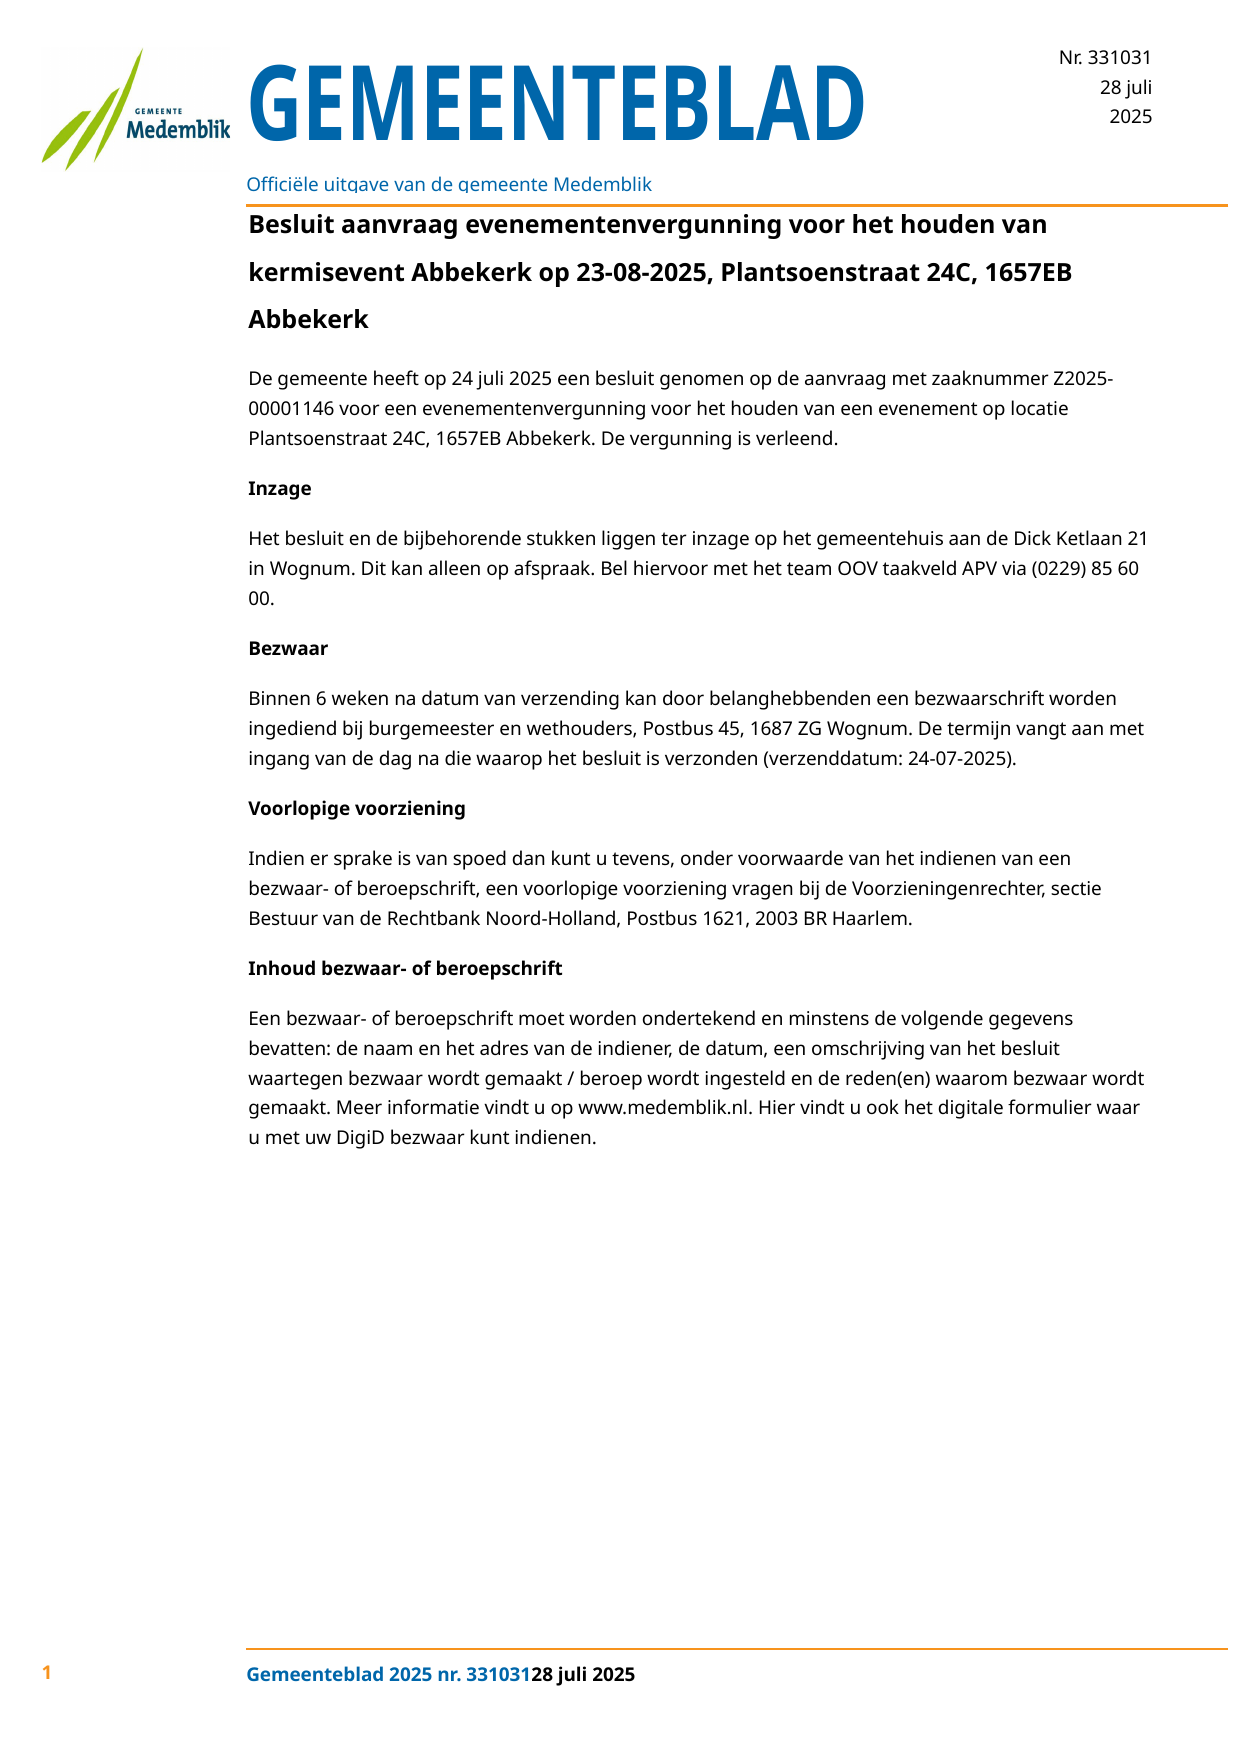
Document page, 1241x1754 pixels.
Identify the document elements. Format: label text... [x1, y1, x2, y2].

picture [41, 47, 231, 172]
text Besluit aanvraag evenementenvergunning voor het houden van kermisevent Abbekerk op 23-08-2025, Plantsoenstraat 24C, 1657EB Abbekerk [248, 207, 1152, 336]
text Inhoud bezwaar- of beroepschrift [248, 955, 1152, 981]
text Voorlopige voorziening [248, 795, 1152, 821]
text De gemeente heeft op 24 juli 2025 een besluit genomen op de aanvraag met zaaknummer Z2025-00001146 voor een evenementenvergunning voor het houden van een evenement op locatie Plantsoenstraat 24C, 1657EB Abbekerk. De vergunning is verleend. [248, 366, 1152, 450]
text Binnen 6 weken na datum van verzending kan door belanghebbenden een bezwaarschrift worden ingediend bij burgemeester en wethouders, Postbus 45, 1687 ZG Wognum. De termijn vangt aan met ingang van de dag na die waarop het besluit is verzonden (verzenddatum: 24-07-2025). [248, 686, 1152, 770]
text Het besluit en de bijbehorende stukken liggen ter inzage op het gemeentehuis aan de Dick Ketlaan 21 in Wognum. Dit kan alleen op afspraak. Bel hiervoor met het team OOV taakveld APV via (0229) 85 60 00. [248, 526, 1152, 610]
text Indien er sprake is van spoed dan kunt u tevens, onder voorwaarde van het indienen van een bezwaar- of beroepschrift, een voorlopige voorziening vragen bij de Voorzieningenrechter, sectie Bestuur van de Rechtbank Noord-Holland, Postbus 1621, 2003 BR Haarlem. [248, 846, 1152, 930]
text Inzage [248, 475, 1152, 501]
text Een bezwaar- of beroepschrift moet worden ondertekend en minstens de volgende gegevens bevatten: de naam en het adres van de indiener, de datum, een omschrijving van het besluit waartegen bezwaar wordt gemaakt / beroep wordt ingesteld en de reden(en) waarom bezwaar wordt gemaakt. Meer informatie vindt u op www.medemblik.nl. Hier vindt u ook het digitale formulier waar u met uw DigiD bezwaar kunt indienen. [248, 1006, 1152, 1149]
text Bezwaar [248, 635, 1152, 661]
